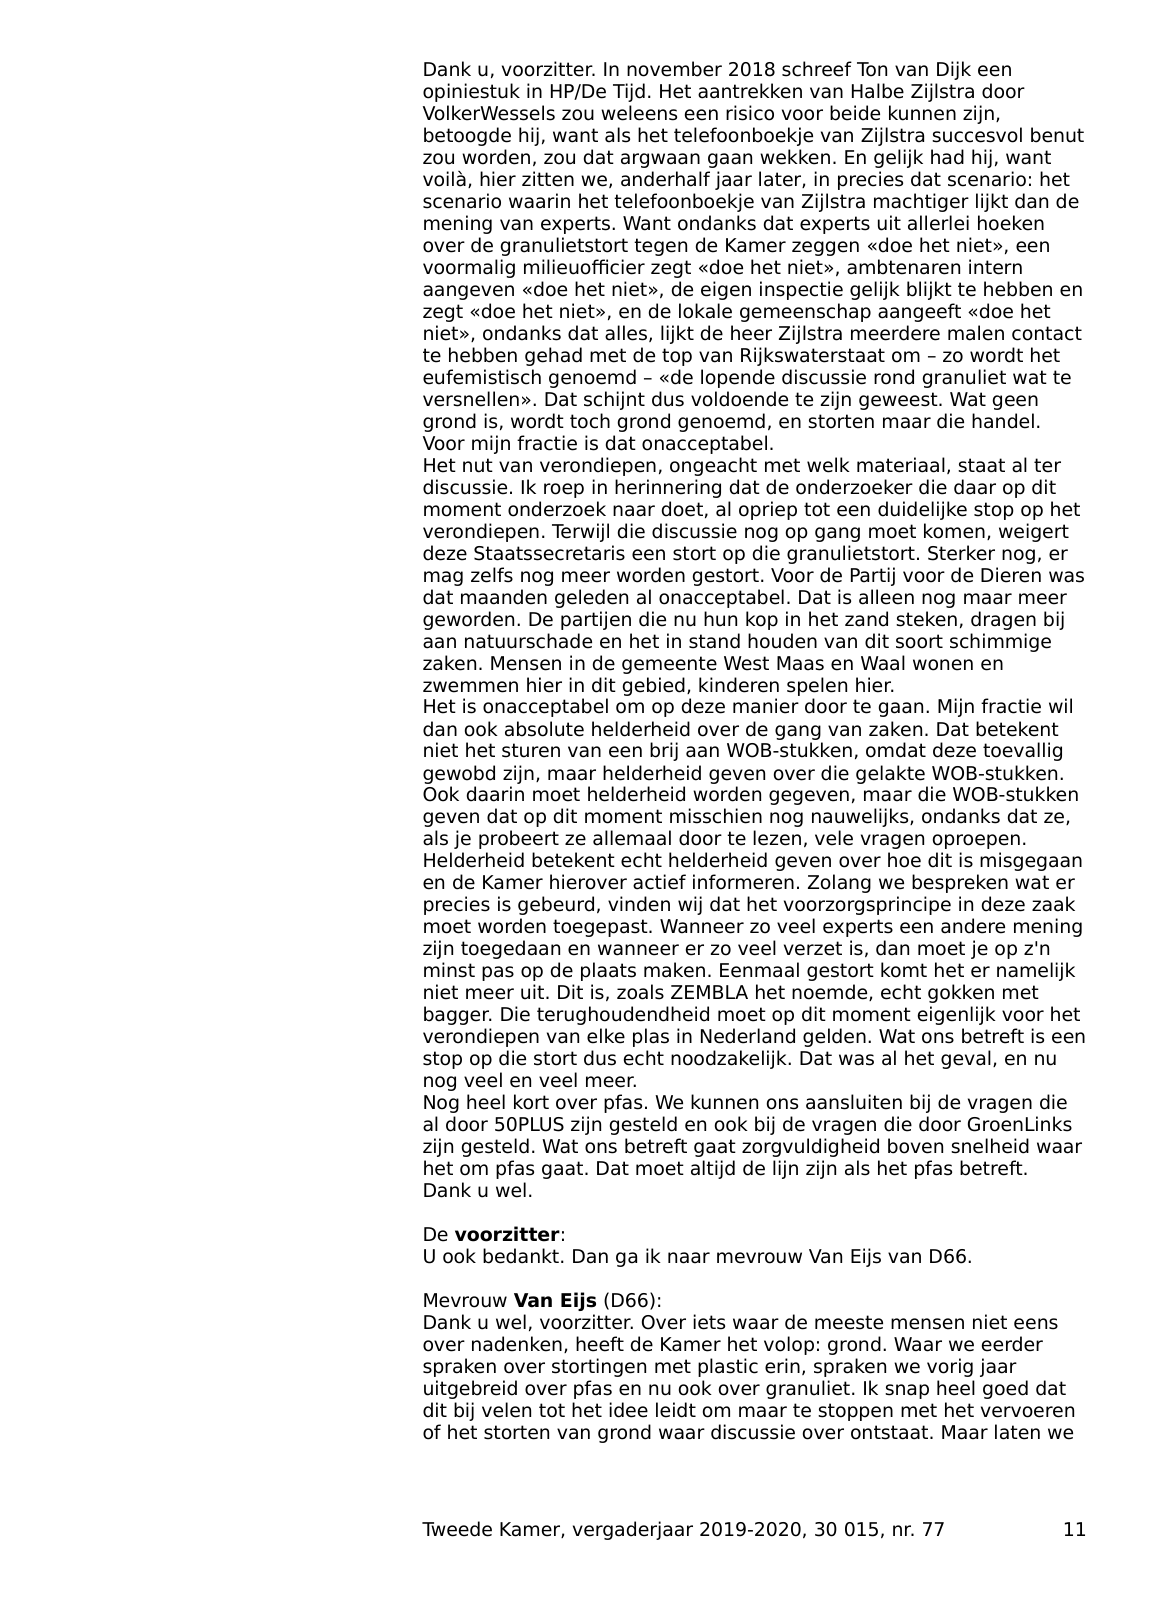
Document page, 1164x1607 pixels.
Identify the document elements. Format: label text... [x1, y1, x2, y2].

text Dank u wel. [422, 1180, 1087, 1202]
text Mevrouw Van Eijs (D66): [422, 1290, 1087, 1312]
text U ook bedankt. Dan ga ik naar mevrouw Van Eijs van D66. [422, 1246, 1087, 1268]
text Dank u, voorzitter. In november 2018 schreef Ton van Dijk een opiniestuk in HP/De Tijd. Het aantrekken van Halbe Zijlstra door VolkerWessels zou weleens een risico voor beide kunnen zijn, betoogde hij, want als het telefoonboekje van Zijlstra succesvol benut zou worden, zou dat argwaan gaan wekken. En gelijk had hij, want voilà, hier zitten we, anderhalf jaar later, in precies dat scenario: het scenario waarin het telefoonboekje van Zijlstra machtiger lijkt dan de mening van experts. Want ondanks dat experts uit allerlei hoeken over de granulietstort tegen de Kamer zeggen «doe het niet», een voormalig milieuofficier zegt «doe het niet», ambtenaren intern aangeven «doe het niet», de eigen inspectie gelijk blijkt te hebben en zegt «doe het niet», en de lokale gemeenschap aangeeft «doe het niet», ondanks dat alles, lijkt de heer Zijlstra meerdere malen contact te hebben gehad met de top van Rijkswaterstaat om – zo wordt het eufemistisch genoemd – «de lopende discussie rond granuliet wat te versnellen». Dat schijnt dus voldoende te zijn geweest. Wat geen grond is, wordt toch grond genoemd, en storten maar die handel. Voor mijn fractie is dat onacceptabel. [422, 59, 1087, 455]
text Dank u wel, voorzitter. Over iets waar de meeste mensen niet eens over nadenken, heeft de Kamer het volop: grond. Waar we eerder spraken over stortingen met plastic erin, spraken we vorig jaar uitgebreid over pfas en nu ook over granuliet. Ik snap heel goed dat dit bij velen tot het idee leidt om maar te stoppen met het vervoeren of het storten van grond waar discussie over ontstaat. Maar laten we [422, 1312, 1087, 1444]
text Nog heel kort over pfas. We kunnen ons aansluiten bij de vragen die al door 50PLUS zijn gesteld en ook bij de vragen die door GroenLinks zijn gesteld. Wat ons betreft gaat zorgvuldigheid boven snelheid waar het om pfas gaat. Dat moet altijd de lijn zijn als het pfas betreft. [422, 1092, 1087, 1180]
text Het nut van verondiepen, ongeacht met welk materiaal, staat al ter discussie. Ik roep in herinnering dat de onderzoeker die daar op dit moment onderzoek naar doet, al opriep tot een duidelijke stop op het verondiepen. Terwijl die discussie nog op gang moet komen, weigert deze Staatssecretaris een stort op die granulietstort. Sterker nog, er mag zelfs nog meer worden gestort. Voor de Partij voor de Dieren was dat maanden geleden al onacceptabel. Dat is alleen nog maar meer geworden. De partijen die nu hun kop in het zand steken, dragen bij aan natuurschade en het in stand houden van dit soort schimmige zaken. Mensen in de gemeente West Maas en Waal wonen en zwemmen hier in dit gebied, kinderen spelen hier. [422, 455, 1087, 696]
text De voorzitter: [422, 1224, 1087, 1246]
text Het is onacceptabel om op deze manier door te gaan. Mijn fractie wil dan ook absolute helderheid over de gang van zaken. Dat betekent niet het sturen van een brij aan WOB-stukken, omdat deze toevallig gewobd zijn, maar helderheid geven over die gelakte WOB-stukken. Ook daarin moet helderheid worden gegeven, maar die WOB-stukken geven dat op dit moment misschien nog nauwelijks, ondanks dat ze, als je probeert ze allemaal door te lezen, vele vragen oproepen. Helderheid betekent echt helderheid geven over hoe dit is misgegaan en de Kamer hierover actief informeren. Zolang we bespreken wat er precies is gebeurd, vinden wij dat het voorzorgsprincipe in deze zaak moet worden toegepast. Wanneer zo veel experts een andere mening zijn toegedaan en wanneer er zo veel verzet is, dan moet je op z'n minst pas op de plaats maken. Eenmaal gestort komt het er namelijk niet meer uit. Dit is, zoals ZEMBLA het noemde, echt gokken met bagger. Die terughoudendheid moet op dit moment eigenlijk voor het verondiepen van elke plas in Nederland gelden. Wat ons betreft is een stop op die stort dus echt noodzakelijk. Dat was al het geval, en nu nog veel en veel meer. [422, 696, 1087, 1092]
